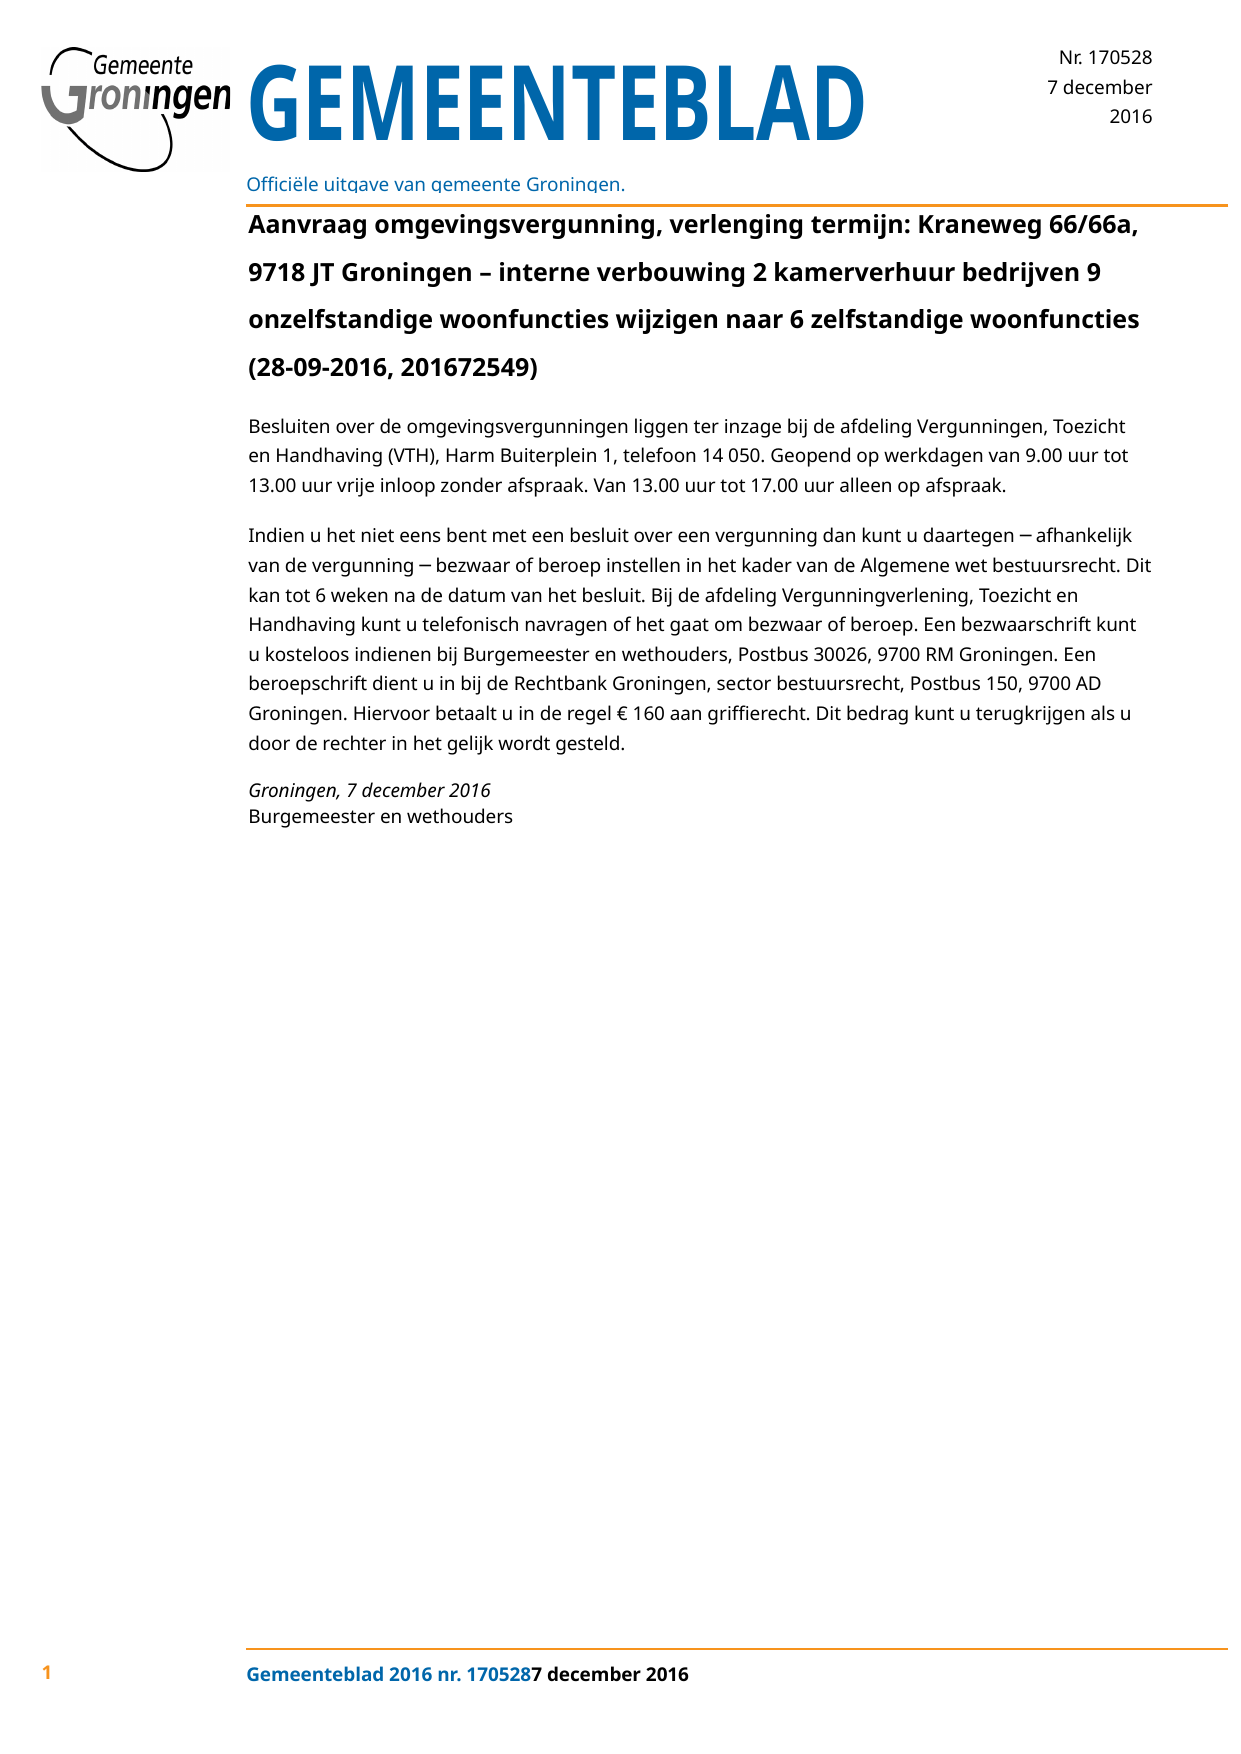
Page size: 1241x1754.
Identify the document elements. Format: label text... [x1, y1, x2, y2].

text Aanvraag omgevingsvergunning, verlenging termijn: Kraneweg 66/66a, 9718 JT Groningen – interne verbouwing 2 kamerverhuur bedrijven 9 onzelfstandige woonfuncties wijzigen naar 6 zelfstandige woonfuncties (28-09-2016, 201672549) [248, 207, 1152, 384]
text Groningen, 7 december 2016 [248, 778, 1152, 803]
picture [41, 47, 231, 172]
text Besluiten over de omgevingsvergunningen liggen ter inzage bij de afdeling Vergunningen, Toezicht en Handhaving (VTH), Harm Buiterplein 1, telefoon 14 050. Geopend op werkdagen van 9.00 uur tot 13.00 uur vrije inloop zonder afspraak. Van 13.00 uur tot 17.00 uur alleen op afspraak. [248, 413, 1152, 498]
text Indien u het niet eens bent met een besluit over een vergunning dan kunt u daartegen ─ afhankelijk van de vergunning ─ bezwaar of beroep instellen in het kader van de Algemene wet bestuursrecht. Dit kan tot 6 weken na de datum van het besluit. Bij de afdeling Vergunningverlening, Toezicht en Handhaving kunt u telefonisch navragen of het gaat om bezwaar of beroep. Een bezwaarschrift kunt u kosteloos indienen bij Burgemeester en wethouders, Postbus 30026, 9700 RM Groningen. Een beroepschrift dient u in bij de Rechtbank Groningen, sector bestuursrecht, Postbus 150, 9700 AD Groningen. Hiervoor betaalt u in de regel € 160 aan griffierecht. Dit bedrag kunt u terugkrijgen als u door de rechter in het gelijk wordt gesteld. [248, 523, 1152, 756]
text Burgemeester en wethouders [248, 803, 1152, 829]
